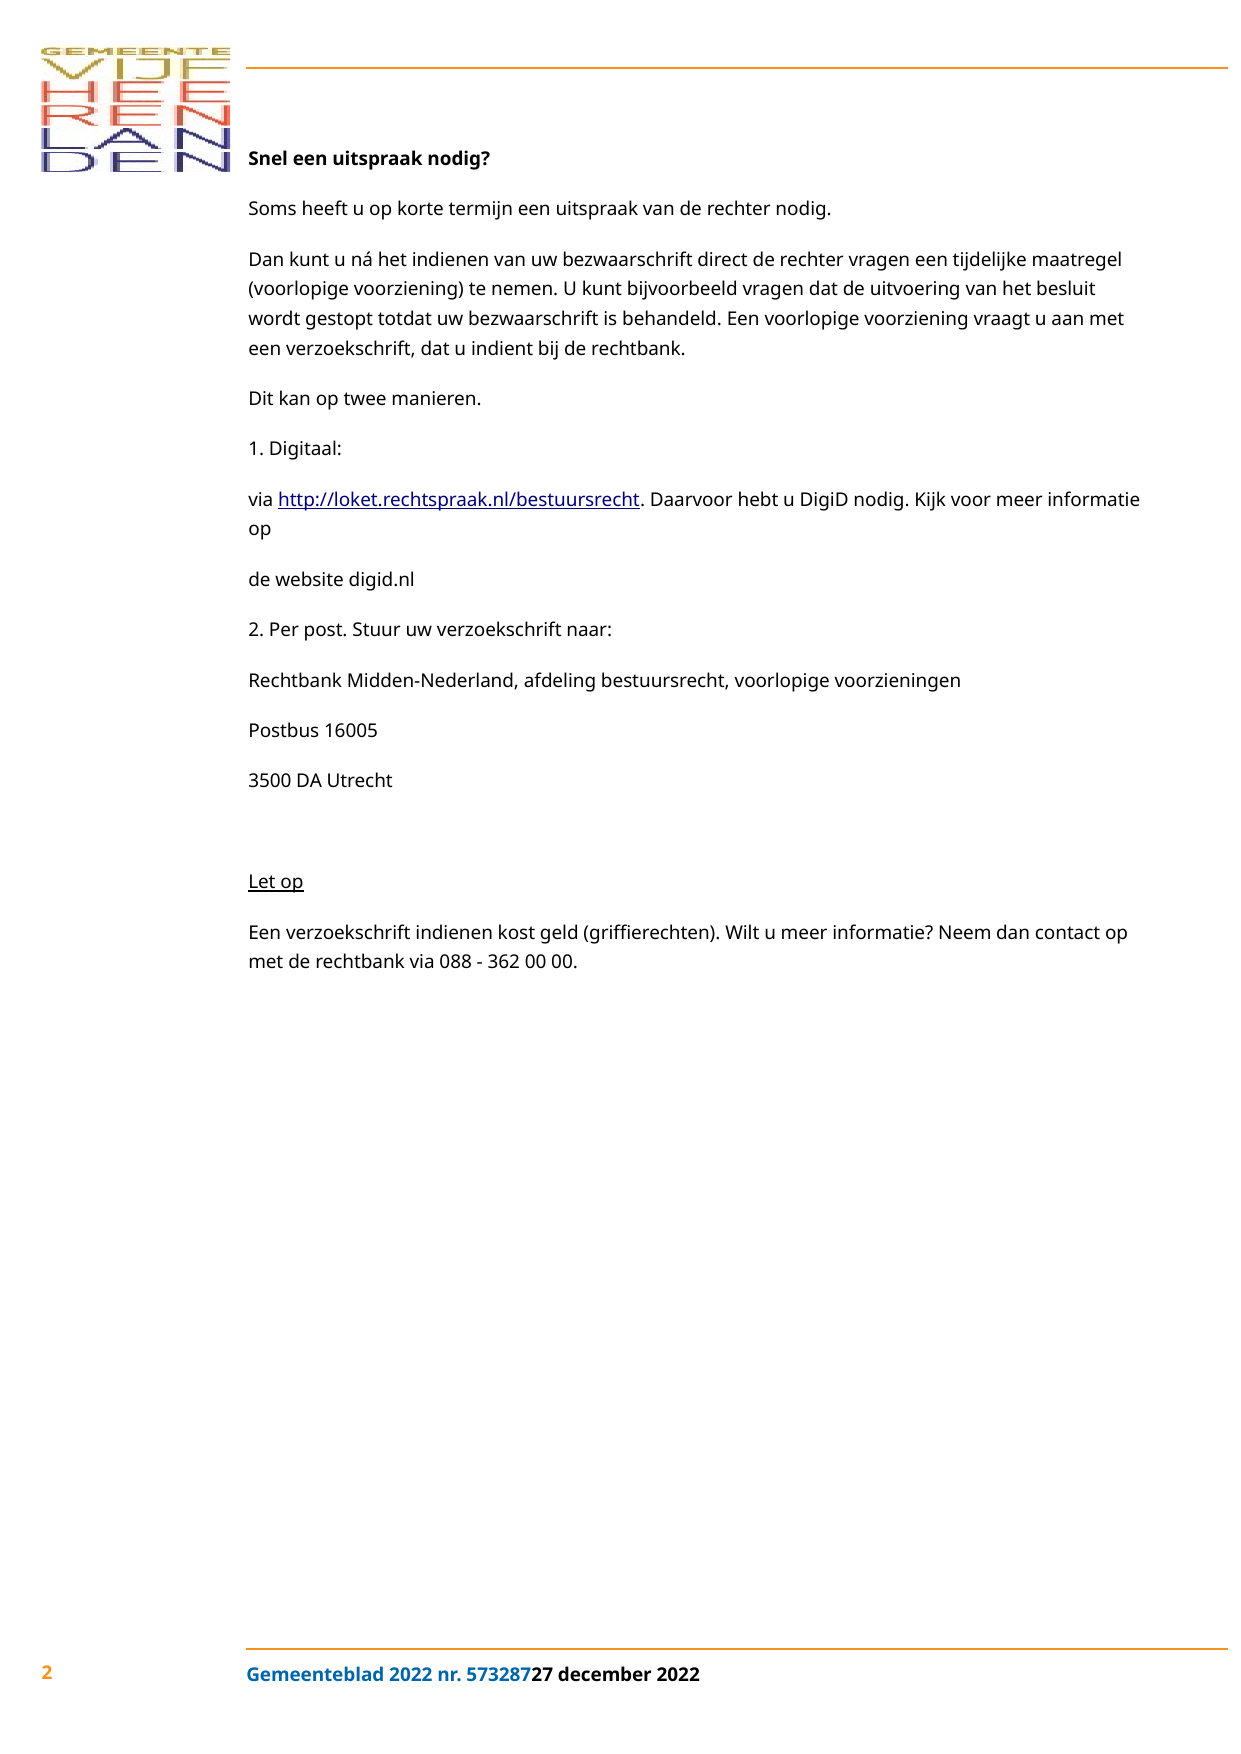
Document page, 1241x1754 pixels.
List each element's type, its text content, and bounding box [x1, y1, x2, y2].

text Postbus 16005 [248, 717, 1152, 743]
text 1. Digitaal: [248, 436, 1152, 461]
text Let op [248, 868, 1152, 894]
text Snel een uitspraak nodig? [248, 145, 1152, 171]
text via http://loket.rechtspraak.nl/bestuursrecht. Daarvoor hebt u DigiD nodig. Kijk voor meer informatie op [248, 486, 1152, 541]
text Dit kan op twee manieren. [248, 385, 1152, 411]
picture [41, 47, 231, 172]
text Dan kunt u ná het indienen van uw bezwaarschrift direct de rechter vragen een tijdelijke maatregel (voorlopige voorziening) te nemen. U kunt bijvoorbeeld vragen dat de uitvoering van het besluit wordt gestopt totdat uw bezwaarschrift is behandeld. Een voorlopige voorziening vraagt u aan met een verzoekschrift, dat u indient bij de rechtbank. [248, 246, 1152, 361]
text 2. Per post. Stuur uw verzoekschrift naar: [248, 616, 1152, 642]
text Soms heeft u op korte termijn een uitspraak van de rechter nodig. [248, 196, 1152, 221]
text de website digid.nl [248, 566, 1152, 592]
text Rechtbank Midden-Nederland, afdeling bestuursrecht, voorlopige voorzieningen [248, 667, 1152, 693]
text 3500 DA Utrecht [248, 768, 1152, 793]
text Een verzoekschrift indienen kost geld (griffierechten). Wilt u meer informatie? Neem dan contact op met de rechtbank via 088 - 362 00 00. [248, 919, 1152, 974]
